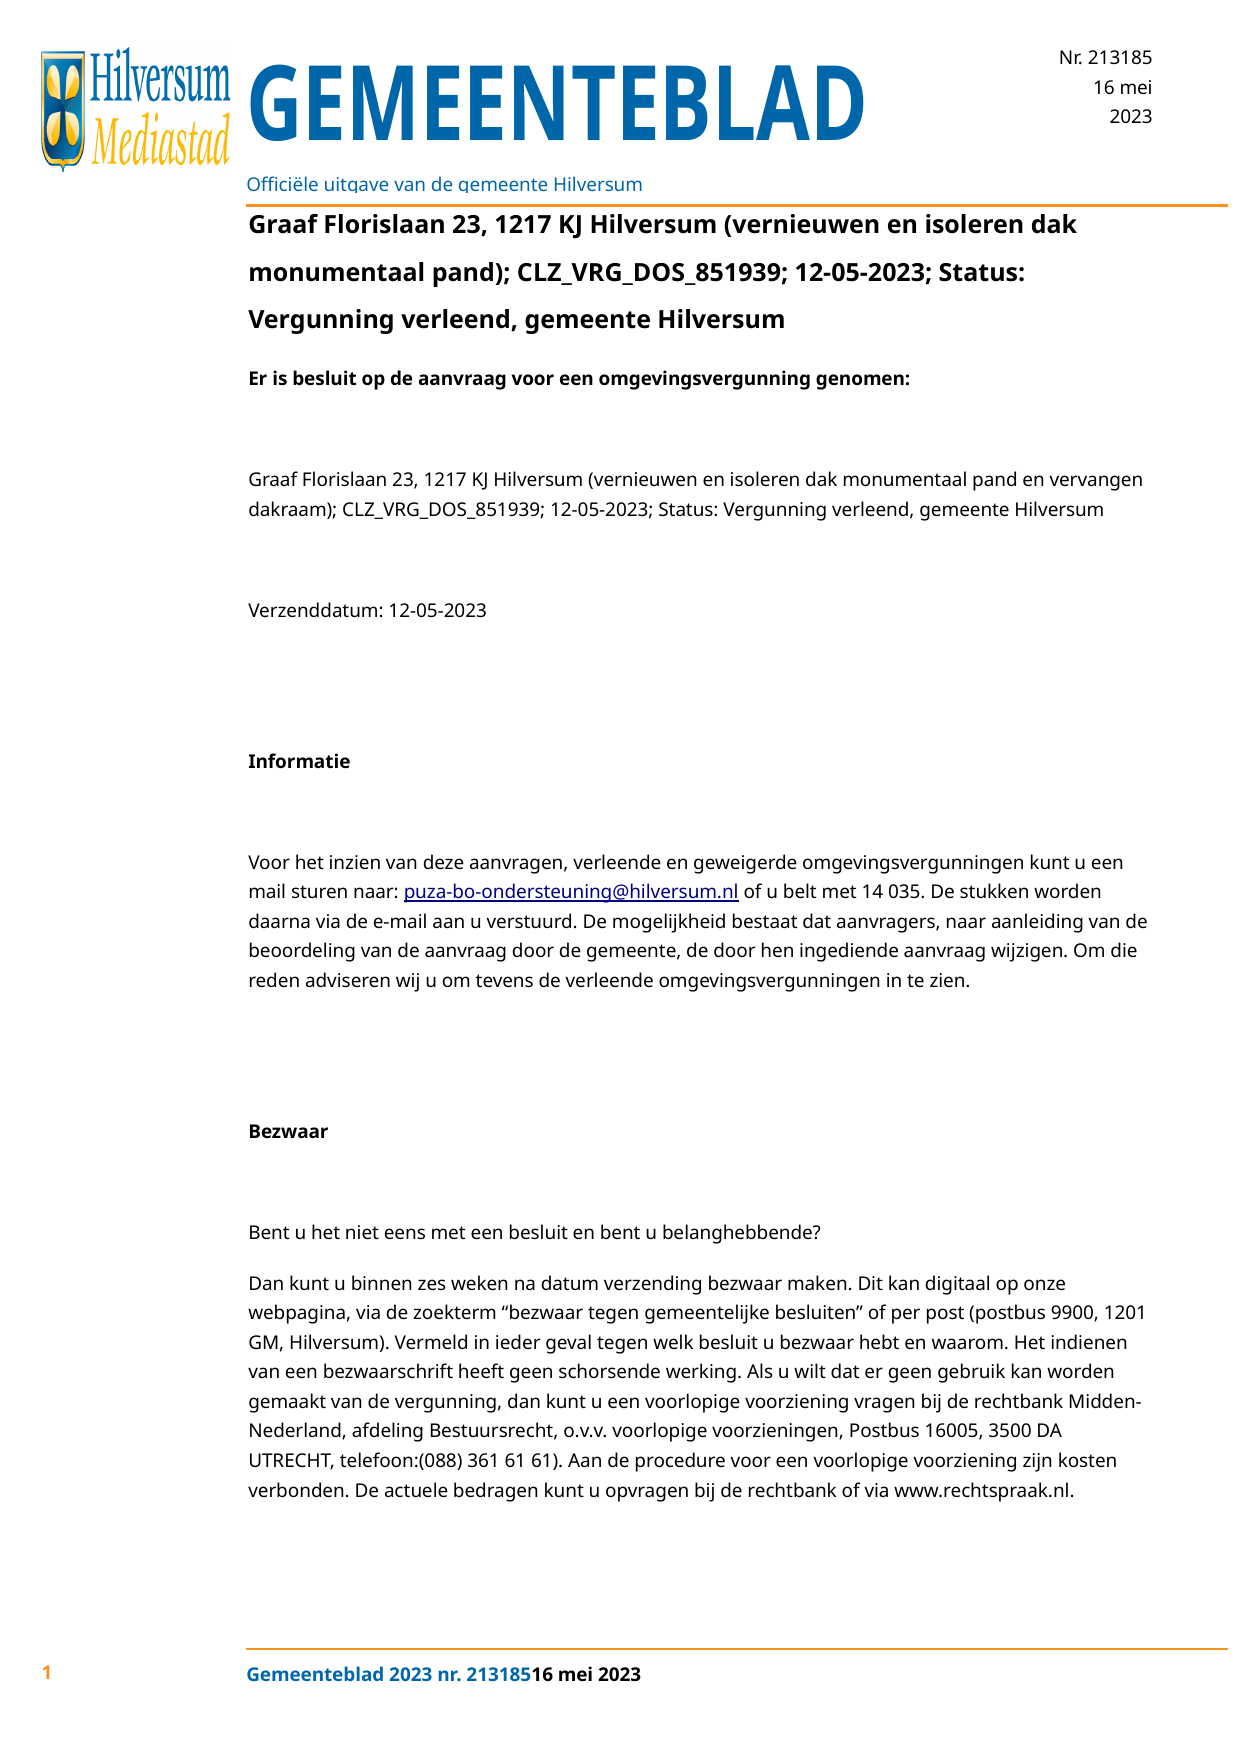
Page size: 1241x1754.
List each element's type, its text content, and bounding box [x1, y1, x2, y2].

text Bezwaar [248, 1118, 1152, 1144]
picture [41, 47, 231, 172]
text Voor het inzien van deze aanvragen, verleende en geweigerde omgevingsvergunningen kunt u een mail sturen naar: puza-bo-ondersteuning@hilversum.nl of u belt met 14 035. De stukken worden daarna via de e-mail aan u verstuurd. De mogelijkheid bestaat dat aanvragers, naar aanleiding van de beoordeling van de aanvraag door de gemeente, de door hen ingediende aanvraag wijzigen. Om die reden adviseren wij u om tevens de verleende omgevingsvergunningen in te zien. [248, 849, 1152, 993]
text Graaf Florislaan 23, 1217 KJ Hilversum (vernieuwen en isoleren dak monumentaal pand); CLZ_VRG_DOS_851939; 12-05-2023; Status: Vergunning verleend, gemeente Hilversum [248, 207, 1152, 336]
text Informatie [248, 748, 1152, 774]
text Verzenddatum: 12-05-2023 [248, 597, 1152, 622]
text Graaf Florislaan 23, 1217 KJ Hilversum (vernieuwen en isoleren dak monumentaal pand en vervangen dakraam); CLZ_VRG_DOS_851939; 12-05-2023; Status: Vergunning verleend, gemeente Hilversum [248, 466, 1152, 522]
text Bent u het niet eens met een besluit en bent u belanghebbende? [248, 1219, 1152, 1245]
text Dan kunt u binnen zes weken na datum verzending bezwaar maken. Dit kan digitaal op onze webpagina, via de zoekterm “bezwaar tegen gemeentelijke besluiten” of per post (postbus 9900, 1201 GM, Hilversum). Vermeld in ieder geval tegen welk besluit u bezwaar hebt en waarom. Het indienen van een bezwaarschrift heeft geen schorsende werking. Als u wilt dat er geen gebruik kan worden gemaakt van de vergunning, dan kunt u een voorlopige voorziening vragen bij de rechtbank Midden-Nederland, afdeling Bestuursrecht, o.v.v. voorlopige voorzieningen, Postbus 16005, 3500 DA UTRECHT, telefoon:(088) 361 61 61). Aan de procedure voor een voorlopige voorziening zijn kosten verbonden. De actuele bedragen kunt u opvragen bij de rechtbank of via www.rechtspraak.nl. [248, 1270, 1152, 1502]
text Er is besluit op de aanvraag voor een omgevingsvergunning genomen: [248, 366, 1152, 391]
